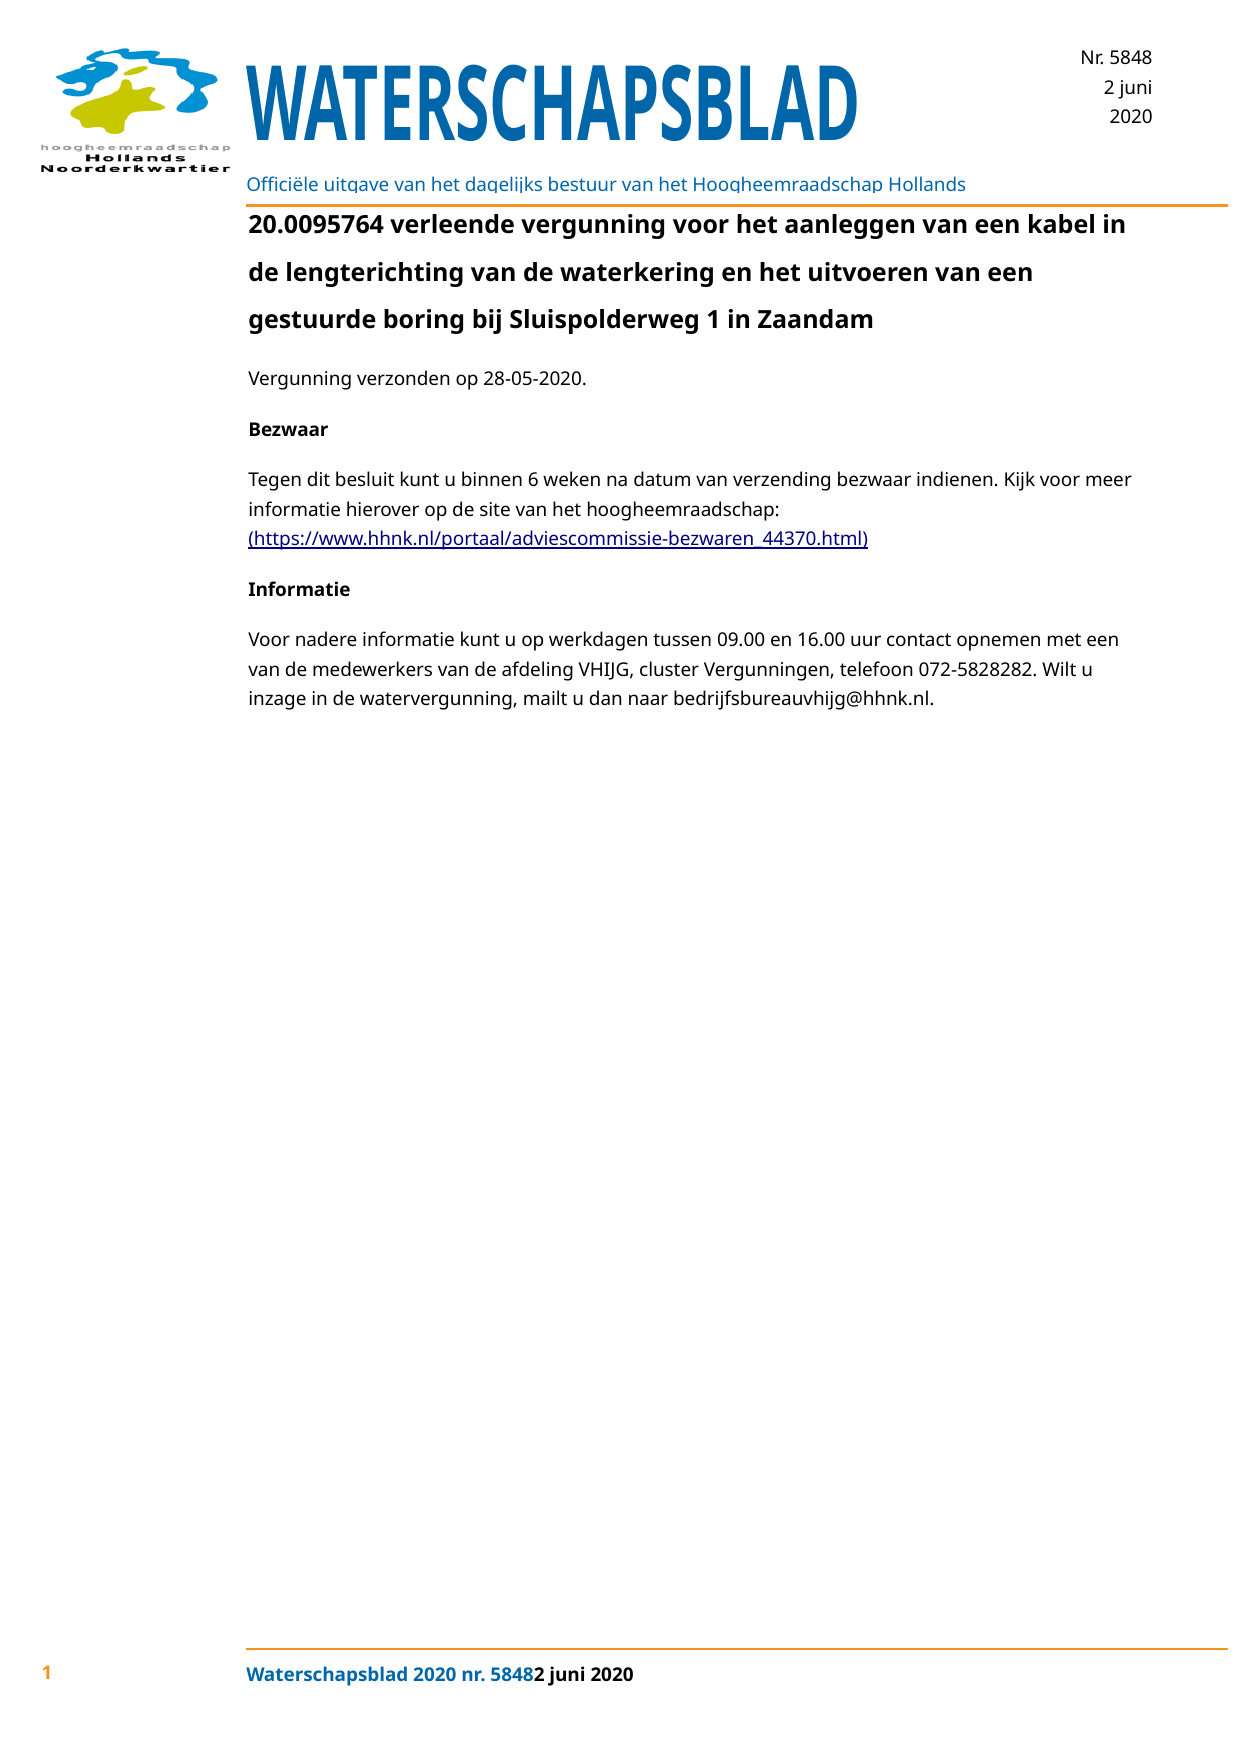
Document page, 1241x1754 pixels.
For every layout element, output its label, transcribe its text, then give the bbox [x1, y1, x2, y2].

text 20.0095764 verleende vergunning voor het aanleggen van een kabel in de lengterichting van de waterkering en het uitvoeren van een gestuurde boring bij Sluispolderweg 1 in Zaandam [248, 207, 1152, 336]
text Vergunning verzonden op 28-05-2020. [248, 366, 1152, 391]
text Bezwaar [248, 416, 1152, 442]
text Voor nadere informatie kunt u op werkdagen tussen 09.00 en 16.00 uur contact opnemen met een van de medewerkers van de afdeling VHIJG, cluster Vergunningen, telefoon 072-5828282. Wilt u inzage in de watervergunning, mailt u dan naar bedrijfsbureauvhijg@hhnk.nl. [248, 626, 1152, 711]
text Tegen dit besluit kunt u binnen 6 weken na datum van verzending bezwaar indienen. Kijk voor meer informatie hierover op de site van het hoogheemraadschap: (https://www.hhnk.nl/portaal/adviescommissie-bezwaren_44370.html) [248, 466, 1152, 551]
picture [41, 47, 231, 172]
text Informatie [248, 576, 1152, 602]
